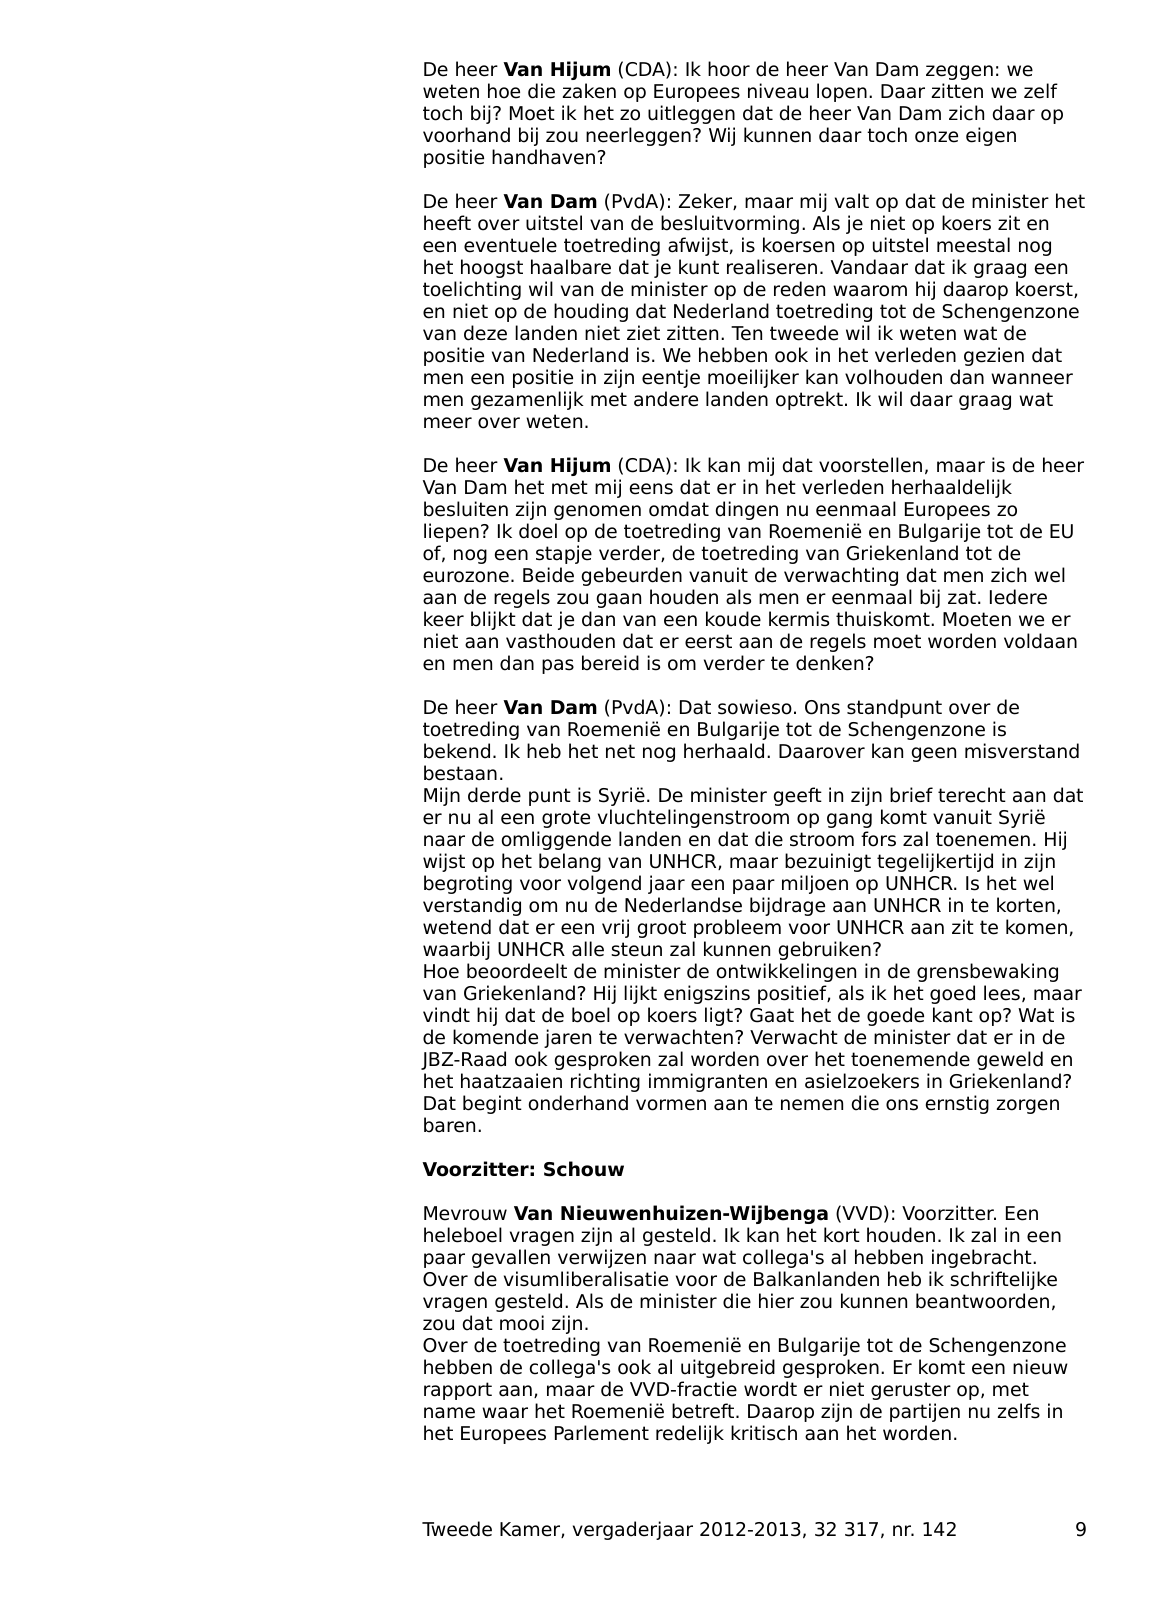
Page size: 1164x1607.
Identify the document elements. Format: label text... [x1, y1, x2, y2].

text Over de toetreding van Roemenië en Bulgarije tot de Schengenzone hebben de collega's ook al uitgebreid gesproken. Er komt een nieuw rapport aan, maar de VVD-fractie wordt er niet geruster op, met name waar het Roemenië betreft. Daarop zijn de partijen nu zelfs in het Europees Parlement redelijk kritisch aan het worden. [422, 1335, 1087, 1445]
text Mevrouw Van Nieuwenhuizen-Wijbenga (VVD): Voorzitter. Een heleboel vragen zijn al gesteld. Ik kan het kort houden. Ik zal in een paar gevallen verwijzen naar wat collega's al hebben ingebracht. [422, 1203, 1087, 1269]
text De heer Van Dam (PvdA): Dat sowieso. Ons standpunt over de toetreding van Roemenië en Bulgarije tot de Schengenzone is bekend. Ik heb het net nog herhaald. Daarover kan geen misverstand bestaan. [422, 697, 1087, 785]
text Mijn derde punt is Syrië. De minister geeft in zijn brief terecht aan dat er nu al een grote vluchtelingenstroom op gang komt vanuit Syrië naar de omliggende landen en dat die stroom fors zal toenemen. Hij wijst op het belang van UNHCR, maar bezuinigt tegelijkertijd in zijn begroting voor volgend jaar een paar miljoen op UNHCR. Is het wel verstandig om nu de Nederlandse bijdrage aan UNHCR in te korten, wetend dat er een vrij groot probleem voor UNHCR aan zit te komen, waarbij UNHCR alle steun zal kunnen gebruiken? [422, 785, 1087, 961]
text De heer Van Hijum (CDA): Ik kan mij dat voorstellen, maar is de heer Van Dam het met mij eens dat er in het verleden herhaaldelijk besluiten zijn genomen omdat dingen nu eenmaal Europees zo liepen? Ik doel op de toetreding van Roemenië en Bulgarije tot de EU of, nog een stapje verder, de toetreding van Griekenland tot de eurozone. Beide gebeurden vanuit de verwachting dat men zich wel aan de regels zou gaan houden als men er eenmaal bij zat. Iedere keer blijkt dat je dan van een koude kermis thuiskomt. Moeten we er niet aan vasthouden dat er eerst aan de regels moet worden voldaan en men dan pas bereid is om verder te denken? [422, 455, 1087, 675]
text Over de visumliberalisatie voor de Balkanlanden heb ik schriftelijke vragen gesteld. Als de minister die hier zou kunnen beantwoorden, zou dat mooi zijn. [422, 1269, 1087, 1335]
text Hoe beoordeelt de minister de ontwikkelingen in de grensbewaking van Griekenland? Hij lijkt enigszins positief, als ik het goed lees, maar vindt hij dat de boel op koers ligt? Gaat het de goede kant op? Wat is de komende jaren te verwachten? Verwacht de minister dat er in de JBZ-Raad ook gesproken zal worden over het toenemende geweld en het haatzaaien richting immigranten en asielzoekers in Griekenland? Dat begint onderhand vormen aan te nemen die ons ernstig zorgen baren. [422, 961, 1087, 1137]
text De heer Van Dam (PvdA): Zeker, maar mij valt op dat de minister het heeft over uitstel van de besluitvorming. Als je niet op koers zit en een eventuele toetreding afwijst, is koersen op uitstel meestal nog het hoogst haalbare dat je kunt realiseren. Vandaar dat ik graag een toelichting wil van de minister op de reden waarom hij daarop koerst, en niet op de houding dat Nederland toetreding tot de Schengenzone van deze landen niet ziet zitten. Ten tweede wil ik weten wat de positie van Nederland is. We hebben ook in het verleden gezien dat men een positie in zijn eentje moeilijker kan volhouden dan wanneer men gezamenlijk met andere landen optrekt. Ik wil daar graag wat meer over weten. [422, 191, 1087, 433]
text De heer Van Hijum (CDA): Ik hoor de heer Van Dam zeggen: we weten hoe die zaken op Europees niveau lopen. Daar zitten we zelf toch bij? Moet ik het zo uitleggen dat de heer Van Dam zich daar op voorhand bij zou neerleggen? Wij kunnen daar toch onze eigen positie handhaven? [422, 59, 1087, 169]
text Voorzitter: Schouw [422, 1159, 1087, 1181]
